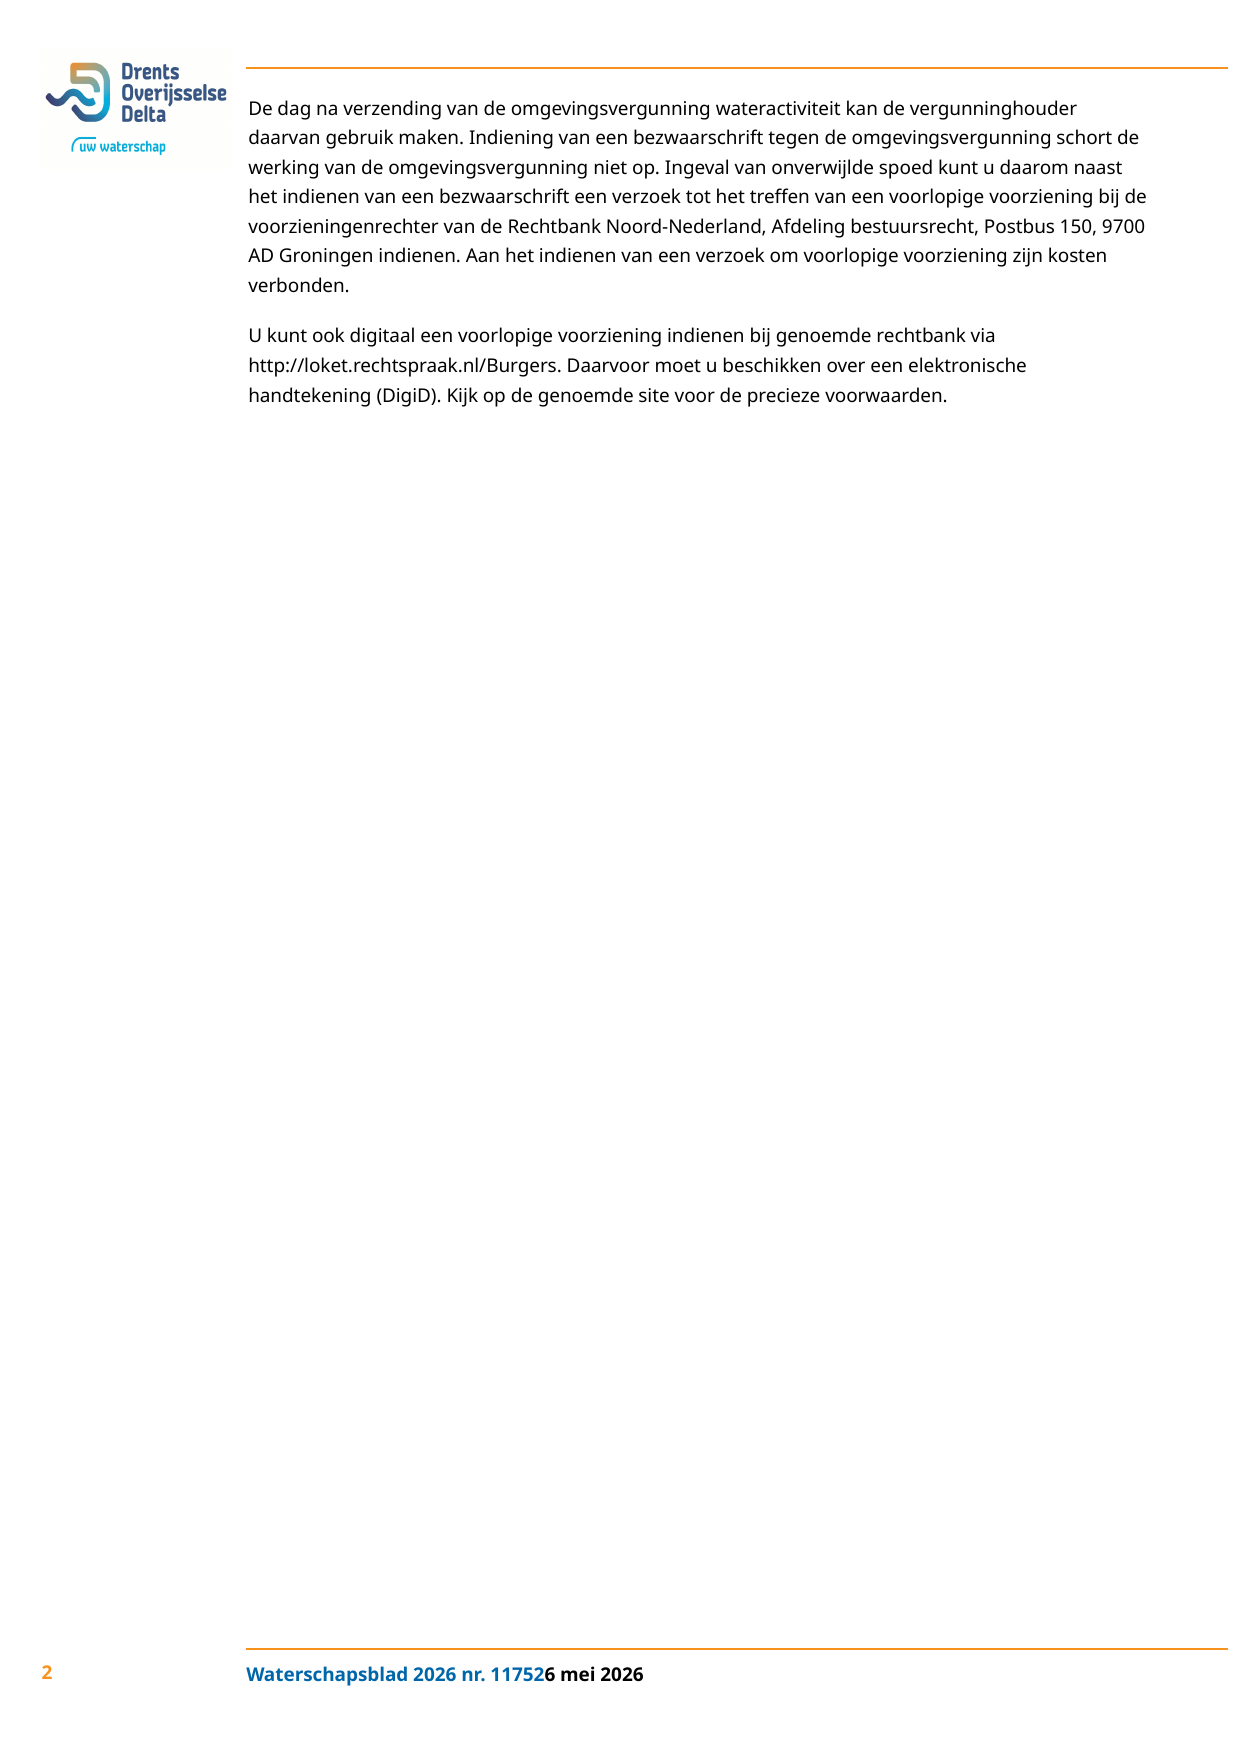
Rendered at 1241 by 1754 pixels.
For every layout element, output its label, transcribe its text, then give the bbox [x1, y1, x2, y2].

text De dag na verzending van de omgevingsvergunning wateractiviteit kan de vergunninghouder daarvan gebruik maken. Indiening van een bezwaarschrift tegen de omgevingsvergunning schort de werking van de omgevingsvergunning niet op. Ingeval van onverwijlde spoed kunt u daarom naast het indienen van een bezwaarschrift een verzoek tot het treffen van een voorlopige voorziening bij de voorzieningenrechter van de Rechtbank Noord-Nederland, Afdeling bestuursrecht, Postbus 150, 9700 AD Groningen indienen. Aan het indienen van een verzoek om voorlopige voorziening zijn kosten verbonden. [248, 95, 1152, 298]
text U kunt ook digitaal een voorlopige voorziening indienen bij genoemde rechtbank via http://loket.rechtspraak.nl/Burgers. Daarvoor moet u beschikken over een elektronische handtekening (DigiD). Kijk op de genoemde site voor de precieze voorwaarden. [248, 323, 1152, 408]
picture [41, 47, 231, 172]
